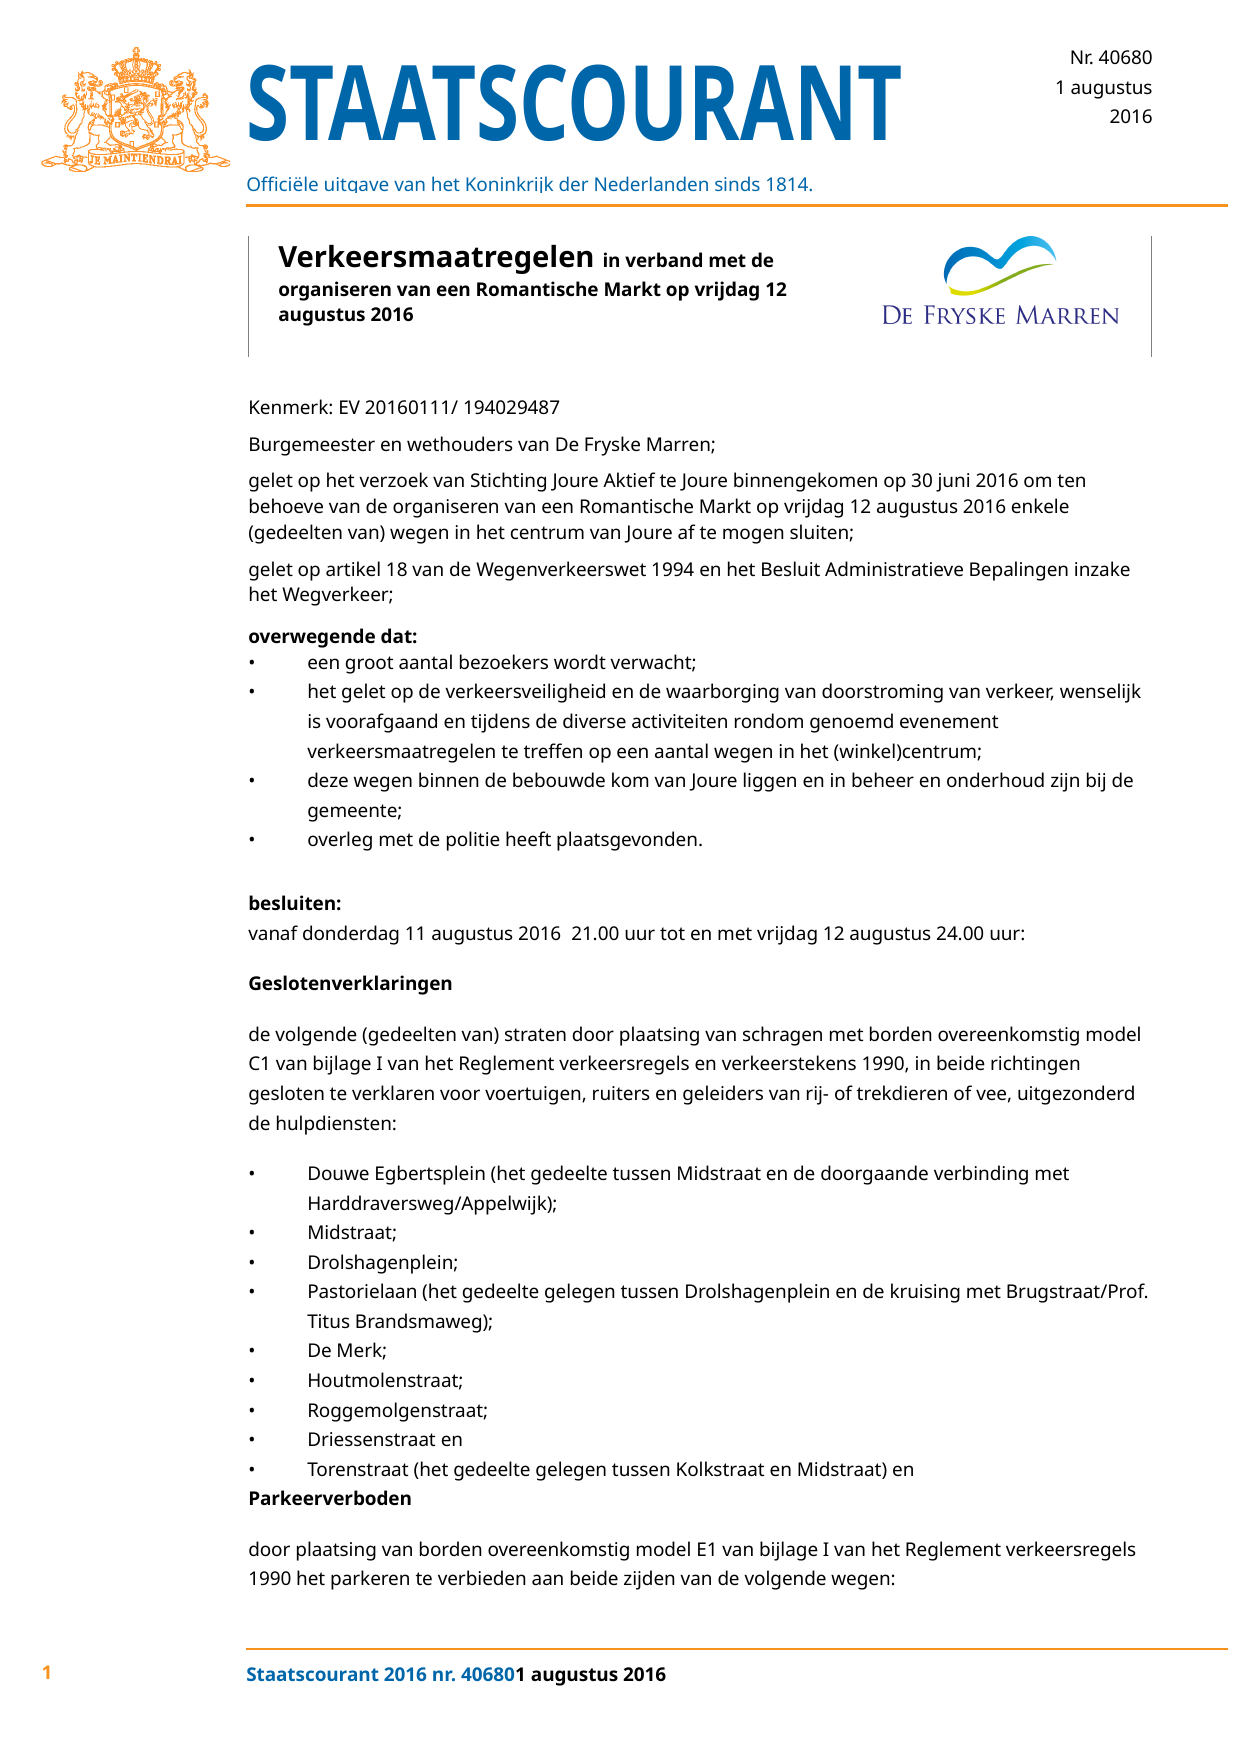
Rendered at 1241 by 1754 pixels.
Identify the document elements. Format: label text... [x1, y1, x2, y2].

table_header [850, 236, 1151, 357]
text overwegende dat: [248, 623, 1152, 649]
text door plaatsing van borden overeenkomstig model E1 van bijlage I van het Reglement verkeersregels 1990 het parkeren te verbieden aan beide zijden van de volgende wegen: [248, 1536, 1152, 1591]
list Roggemolgenstraat; [248, 1397, 1152, 1423]
text Parkeerverboden [248, 1486, 1152, 1511]
list Torenstraat (het gedeelte gelegen tussen Kolkstraat en Midstraat) en [248, 1456, 1152, 1482]
list deze wegen binnen de bebouwde kom van Joure liggen en in beheer en onderhoud zijn bij de gemeente; [248, 767, 1152, 823]
text vanaf donderdag 11 augustus 2016 21.00 uur tot en met vrijdag 12 augustus 24.00 uur: [248, 920, 1152, 946]
list een groot aantal bezoekers wordt verwacht; [248, 649, 1152, 675]
picture [882, 236, 1119, 324]
list het gelet op de verkeersveiligheid en de waarborging van doorstroming van verkeer, wenselijk is voorafgaand en tijdens de diverse activiteiten rondom genoemd evenement verkeersmaatregelen te treffen op een aantal wegen in het (winkel)centrum; [248, 679, 1152, 764]
table_header Verkeersmaatregelen in verband met de organiseren van een Romantische Markt op vrijdag 12 augustus 2016 [249, 236, 850, 357]
list Drolshagenplein; [248, 1249, 1152, 1275]
list Midstraat; [248, 1219, 1152, 1245]
text gelet op artikel 18 van de Wegenverkeerswet 1994 en het Besluit Administratieve Bepalingen inzake het Wegverkeer; [248, 556, 1152, 607]
list overleg met de politie heeft plaatsgevonden. [248, 827, 1152, 852]
text de volgende (gedeelten van) straten door plaatsing van schragen met borden overeenkomstig model C1 van bijlage I van het Reglement verkeersregels en verkeerstekens 1990, in beide richtingen gesloten te verklaren voor voertuigen, ruiters en geleiders van rij- of trekdieren of vee, uitgezonderd de hulpdiensten: [248, 1021, 1152, 1136]
list Douwe Egbertsplein (het gedeelte tussen Midstraat en de doorgaande verbinding met Harddraversweg/Appelwijk); [248, 1160, 1152, 1216]
list Driessenstraat en [248, 1426, 1152, 1452]
list De Merk; [248, 1338, 1152, 1363]
list Houtmolenstraat; [248, 1367, 1152, 1393]
text Kenmerk: EV 20160111/ 194029487 [248, 394, 1152, 420]
list Pastorielaan (het gedeelte gelegen tussen Drolshagenplein en de kruising met Brugstraat/Prof. Titus Brandsmaweg); [248, 1278, 1152, 1334]
text gelet op het verzoek van Stichting Joure Aktief te Joure binnengekomen op 30 juni 2016 om ten behoeve van de organiseren van een Romantische Markt op vrijdag 12 augustus 2016 enkele (gedeelten van) wegen in het centrum van Joure af te mogen sluiten; [248, 468, 1152, 545]
text Burgemeester en wethouders van De Fryske Marren; [248, 431, 1152, 457]
text besluiten: [248, 891, 1152, 916]
picture [41, 47, 231, 172]
text Geslotenverklaringen [248, 971, 1152, 996]
